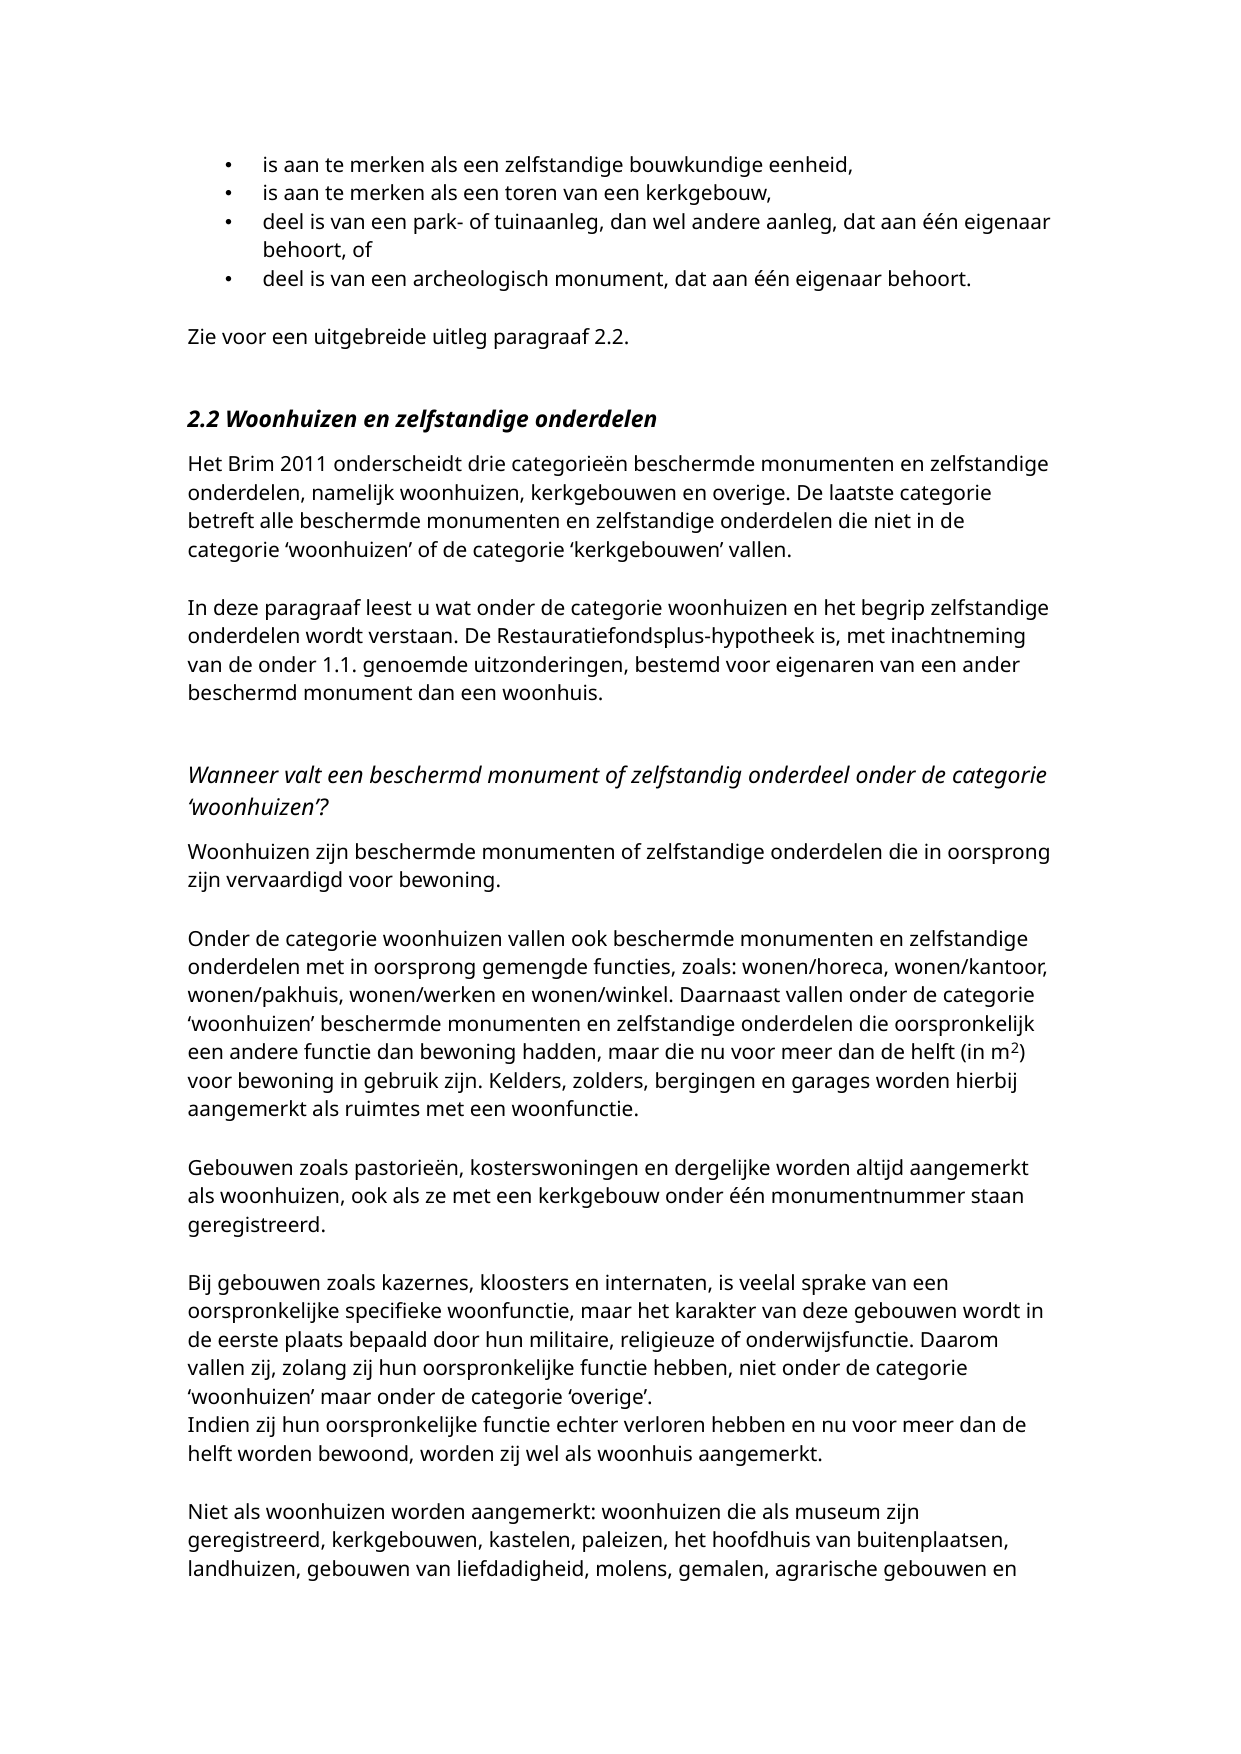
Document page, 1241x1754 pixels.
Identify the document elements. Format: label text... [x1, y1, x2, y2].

text Zie voor een uitgebreide uitleg paragraaf 2.2. [187, 322, 1053, 351]
text Bij gebouwen zoals kazernes, kloosters en internaten, is veelal sprake van een oorspronkelijke specifieke woonfunctie, maar het karakter van deze gebouwen wordt in de eerste plaats bepaald door hun militaire, religieuze of onderwijsfunctie. Daarom vallen zij, zolang zij hun oorspronkelijke functie hebben, niet onder de categorie ‘woonhuizen’ maar onder de categorie ‘overige’. [187, 1268, 1053, 1410]
text Onder de categorie woonhuizen vallen ook beschermde monumenten en zelfstandige onderdelen met in oorsprong gemengde functies, zoals: wonen/horeca, wonen/kantoor, wonen/pakhuis, wonen/werken en wonen/winkel. Daarnaast vallen onder de categorie ‘woonhuizen’ beschermde monumenten en zelfstandige onderdelen die oorspronkelijk een andere functie dan bewoning hadden, maar die nu voor meer dan de helft (in m2) voor bewoning in gebruik zijn. Kelders, zolders, bergingen en garages worden hierbij aangemerkt als ruimtes met een woonfunctie. [187, 924, 1053, 1123]
text Niet als woonhuizen worden aangemerkt: woonhuizen die als museum zijn geregistreerd, kerkgebouwen, kastelen, paleizen, het hoofdhuis van buitenplaatsen, landhuizen, gebouwen van liefdadigheid, molens, gemalen, agrarische gebouwen en [187, 1497, 1053, 1582]
subtitle 2.2 Woonhuizen en zelfstandige onderdelen [187, 403, 1053, 434]
list deel is van een park- of tuinaanleg, dan wel andere aanleg, dat aan één eigenaar behoort, of [225, 207, 1053, 264]
text Indien zij hun oorspronkelijke functie echter verloren hebben en nu voor meer dan de helft worden bewoond, worden zij wel als woonhuis aangemerkt. [187, 1410, 1053, 1467]
list deel is van een archeologisch monument, dat aan één eigenaar behoort. [225, 264, 1053, 292]
text In deze paragraaf leest u wat onder de categorie woonhuizen en het begrip zelfstandige onderdelen wordt verstaan. De Restauratiefondsplus-hypotheek is, met inachtneming van de onder 1.1. genoemde uitzonderingen, bestemd voor eigenaren van een ander beschermd monument dan een woonhuis. [187, 593, 1053, 707]
text Het Brim 2011 onderscheidt drie categorieën beschermde monumenten en zelfstandige onderdelen, namelijk woonhuizen, kerkgebouwen en overige. De laatste categorie betreft alle beschermde monumenten en zelfstandige onderdelen die niet in de categorie ‘woonhuizen’ of de categorie ‘kerkgebouwen’ vallen. [187, 449, 1053, 563]
list is aan te merken als een toren van een kerkgebouw, [225, 178, 1053, 207]
text Gebouwen zoals pastorieën, kosterswoningen en dergelijke worden altijd aangemerkt als woonhuizen, ook als ze met een kerkgebouw onder één monumentnummer staan geregistreerd. [187, 1153, 1053, 1238]
list is aan te merken als een zelfstandige bouwkundige eenheid, [225, 150, 1053, 178]
subtitle Wanneer valt een beschermd monument of zelfstandig onderdeel onder de categorie ‘woonhuizen’? [187, 759, 1053, 822]
text Woonhuizen zijn beschermde monumenten of zelfstandige onderdelen die in oorsprong zijn vervaardigd voor bewoning. [187, 837, 1053, 894]
